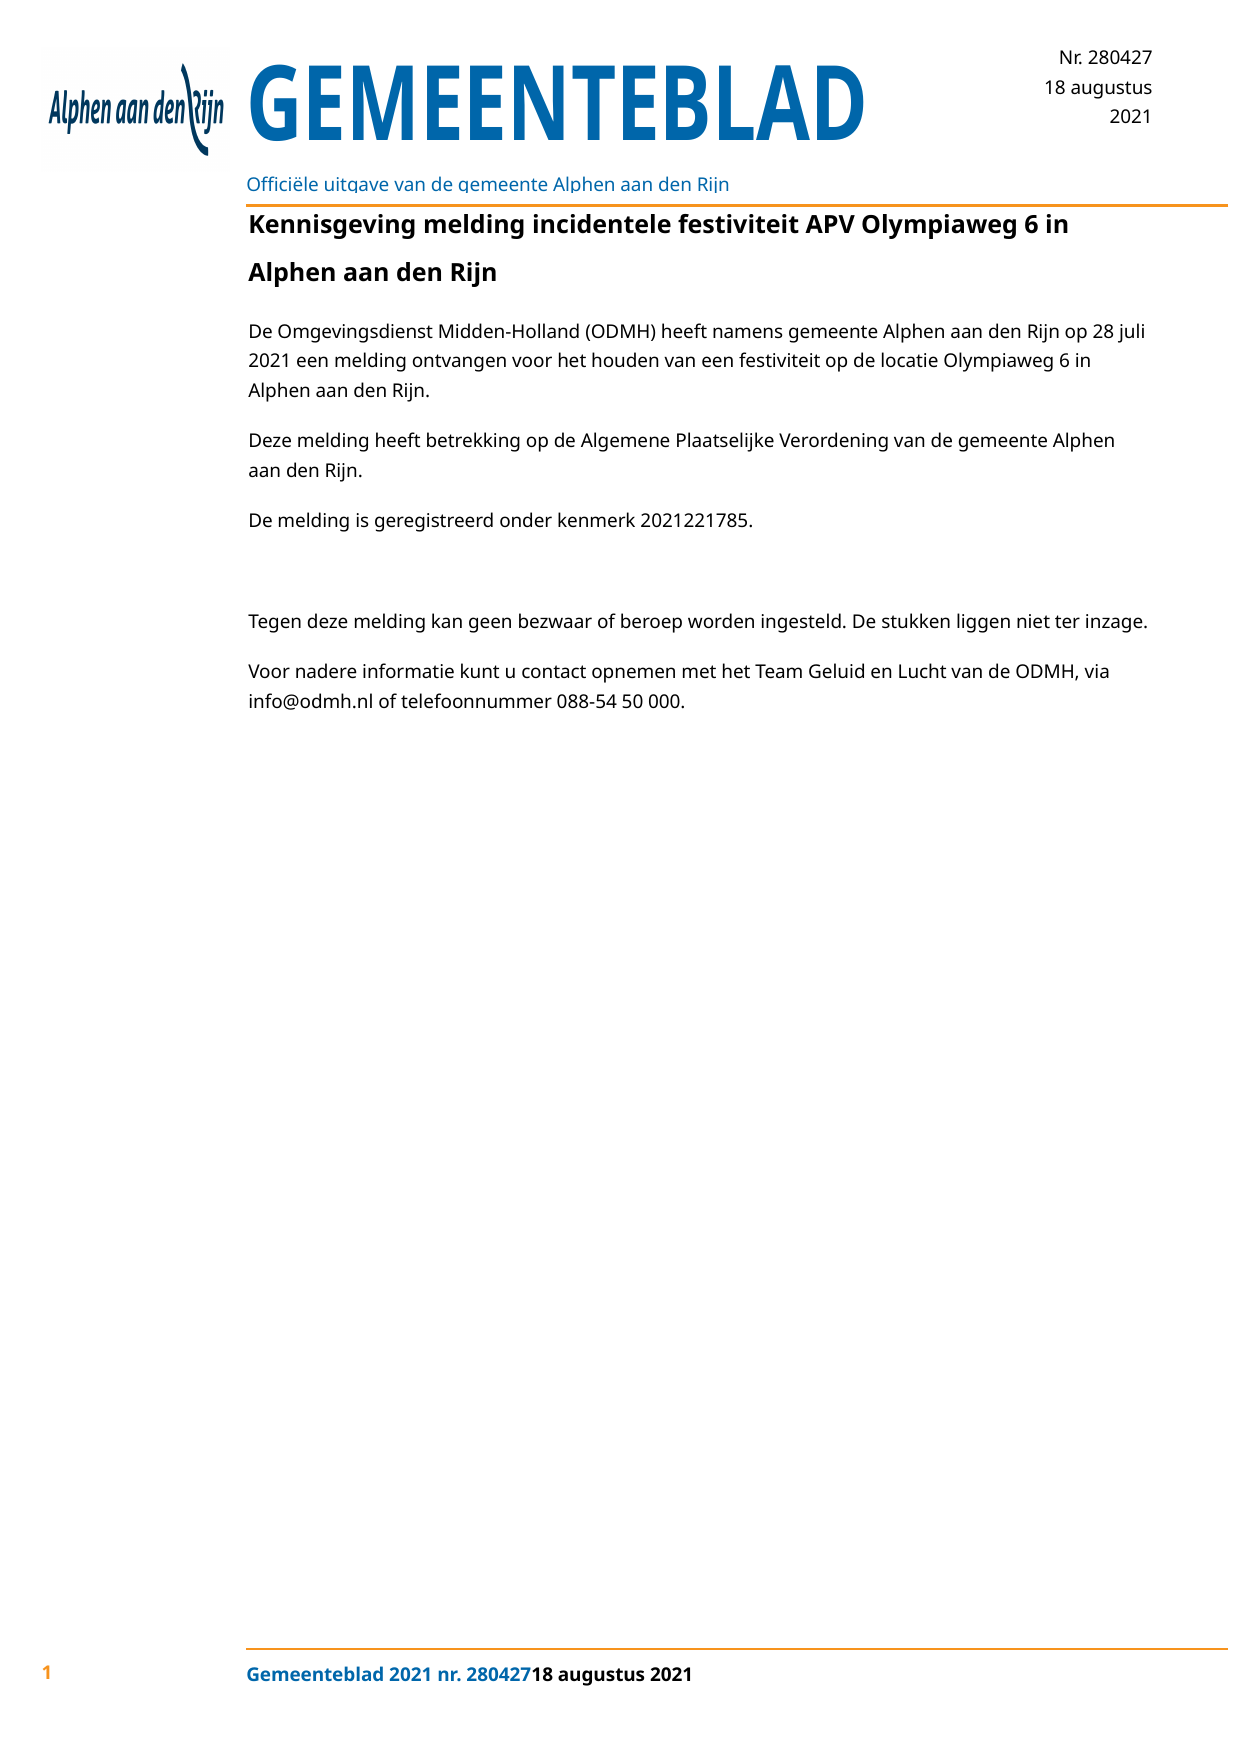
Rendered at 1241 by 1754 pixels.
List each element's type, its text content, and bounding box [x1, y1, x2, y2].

text De melding is geregistreerd onder kenmerk 2021221785. [248, 507, 1152, 533]
text De Omgevingsdienst Midden-Holland (ODMH) heeft namens gemeente Alphen aan den Rijn op 28 juli 2021 een melding ontvangen voor het houden van een festiviteit op de locatie Olympiaweg 6 in Alphen aan den Rijn. [248, 318, 1152, 403]
picture [41, 47, 231, 172]
text Kennisgeving melding incidentele festiviteit APV Olympiaweg 6 in Alphen aan den Rijn [248, 207, 1152, 288]
text Deze melding heeft betrekking op de Algemene Plaatselijke Verordening van de gemeente Alphen aan den Rijn. [248, 427, 1152, 483]
text Tegen deze melding kan geen bezwaar of beroep worden ingesteld. De stukken liggen niet ter inzage. [248, 608, 1152, 634]
text Voor nadere informatie kunt u contact opnemen met het Team Geluid en Lucht van de ODMH, via info@odmh.nl of telefoonnummer 088-54 50 000. [248, 659, 1152, 714]
